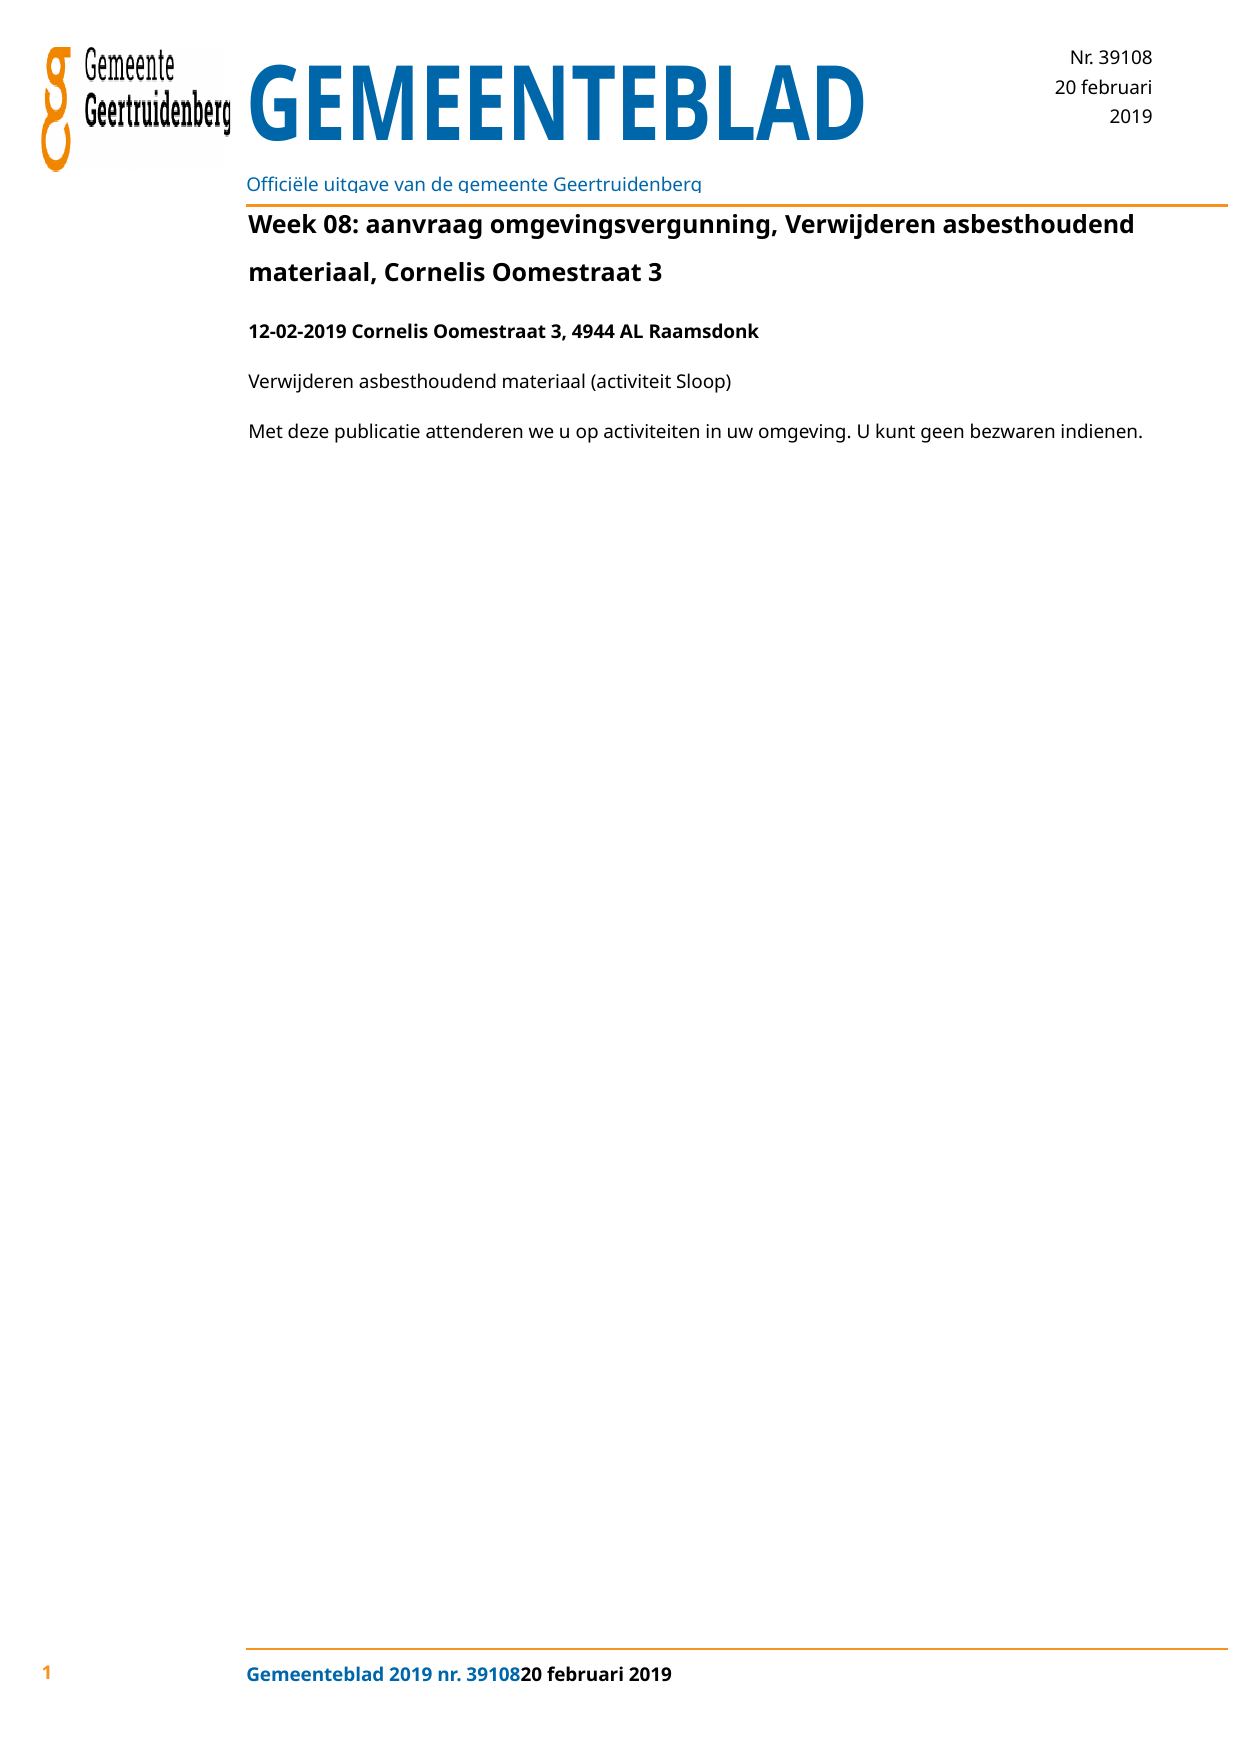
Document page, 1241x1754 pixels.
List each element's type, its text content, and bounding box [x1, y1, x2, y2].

text Week 08: aanvraag omgevingsvergunning, Verwijderen asbesthoudend materiaal, Cornelis Oomestraat 3 [248, 207, 1152, 288]
text 12-02-2019 Cornelis Oomestraat 3, 4944 AL Raamsdonk [248, 318, 1152, 344]
text Met deze publicatie attenderen we u op activiteiten in uw omgeving. U kunt geen bezwaren indienen. [248, 419, 1152, 444]
text Verwijderen asbesthoudend materiaal (activiteit Sloop) [248, 368, 1152, 394]
picture [41, 47, 231, 172]
